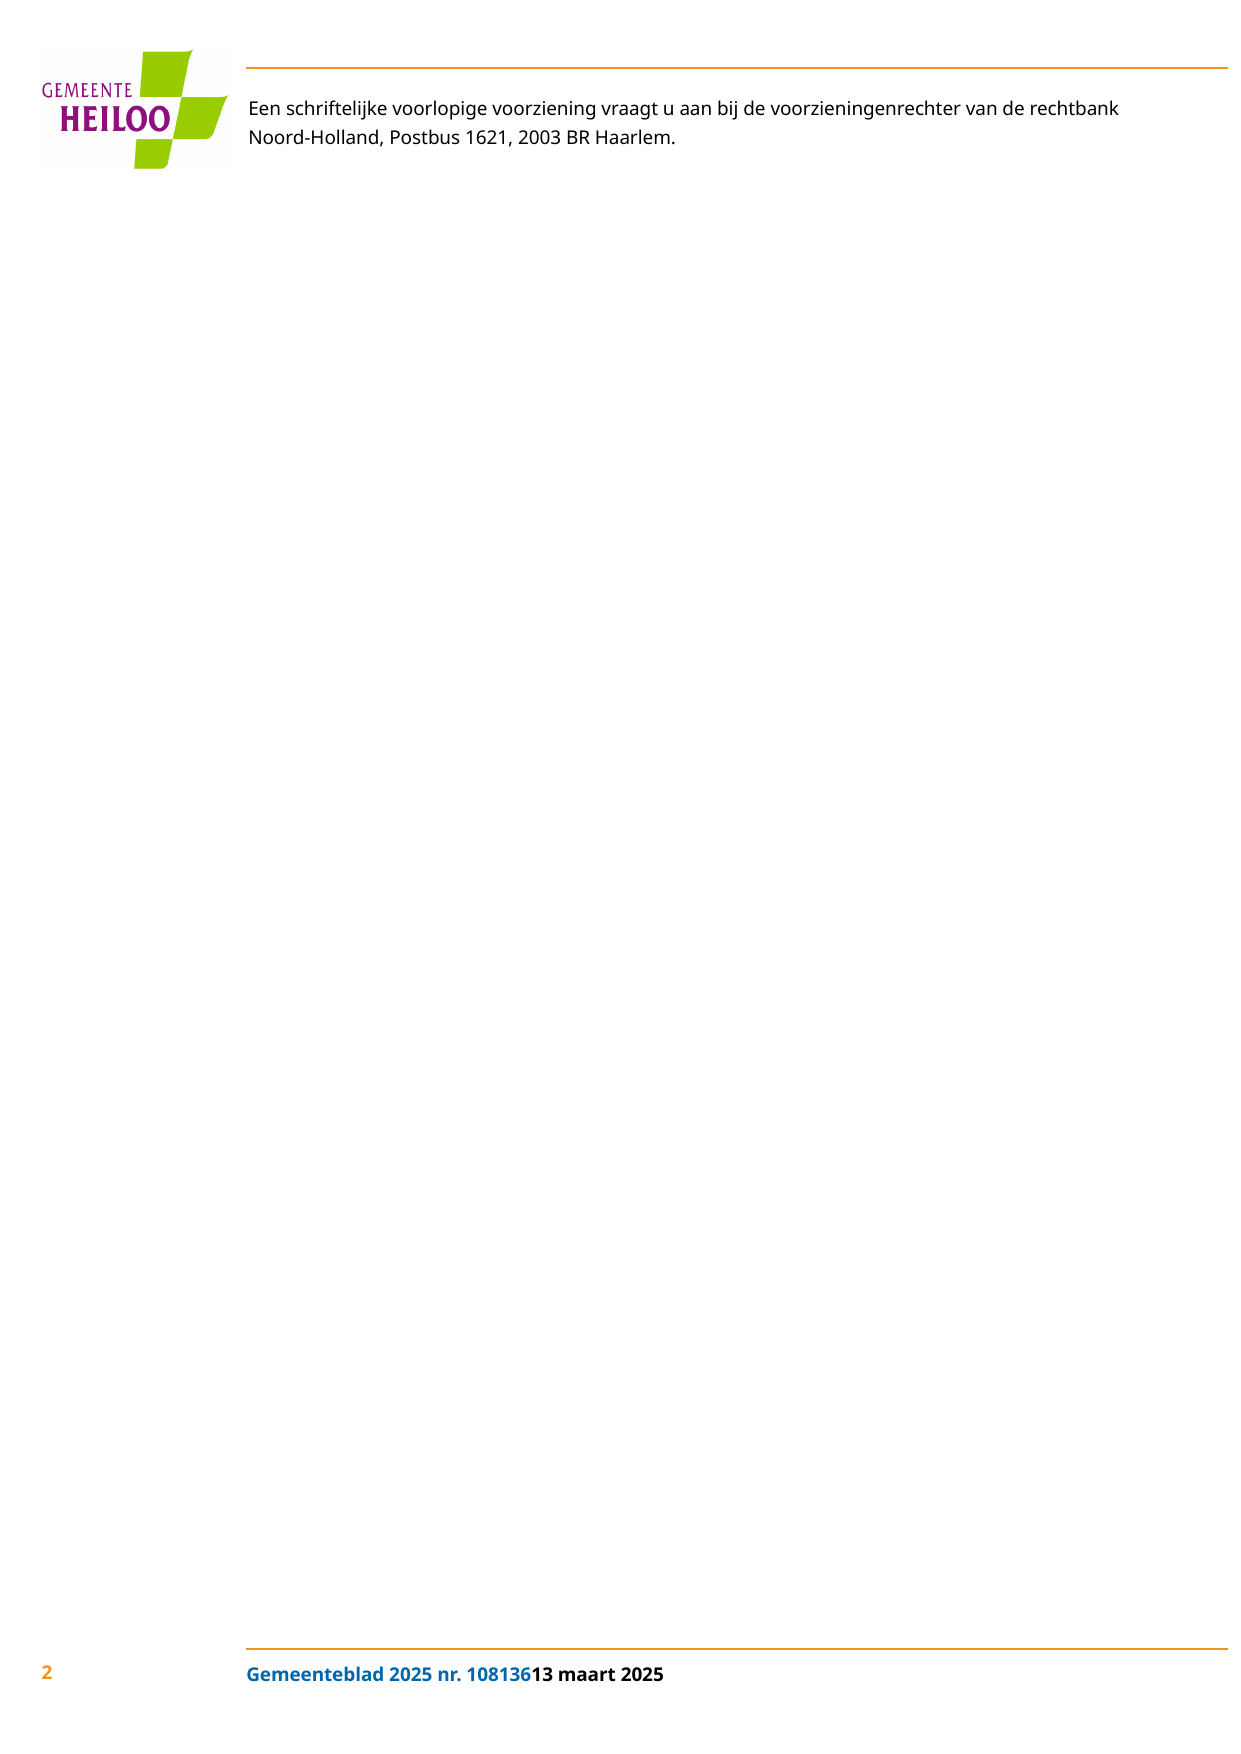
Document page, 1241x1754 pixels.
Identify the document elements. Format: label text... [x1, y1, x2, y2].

picture [41, 47, 231, 172]
text Een schriftelijke voorlopige voorziening vraagt u aan bij de voorzieningenrechter van de rechtbank Noord-Holland, Postbus 1621, 2003 BR Haarlem. [248, 95, 1152, 150]
